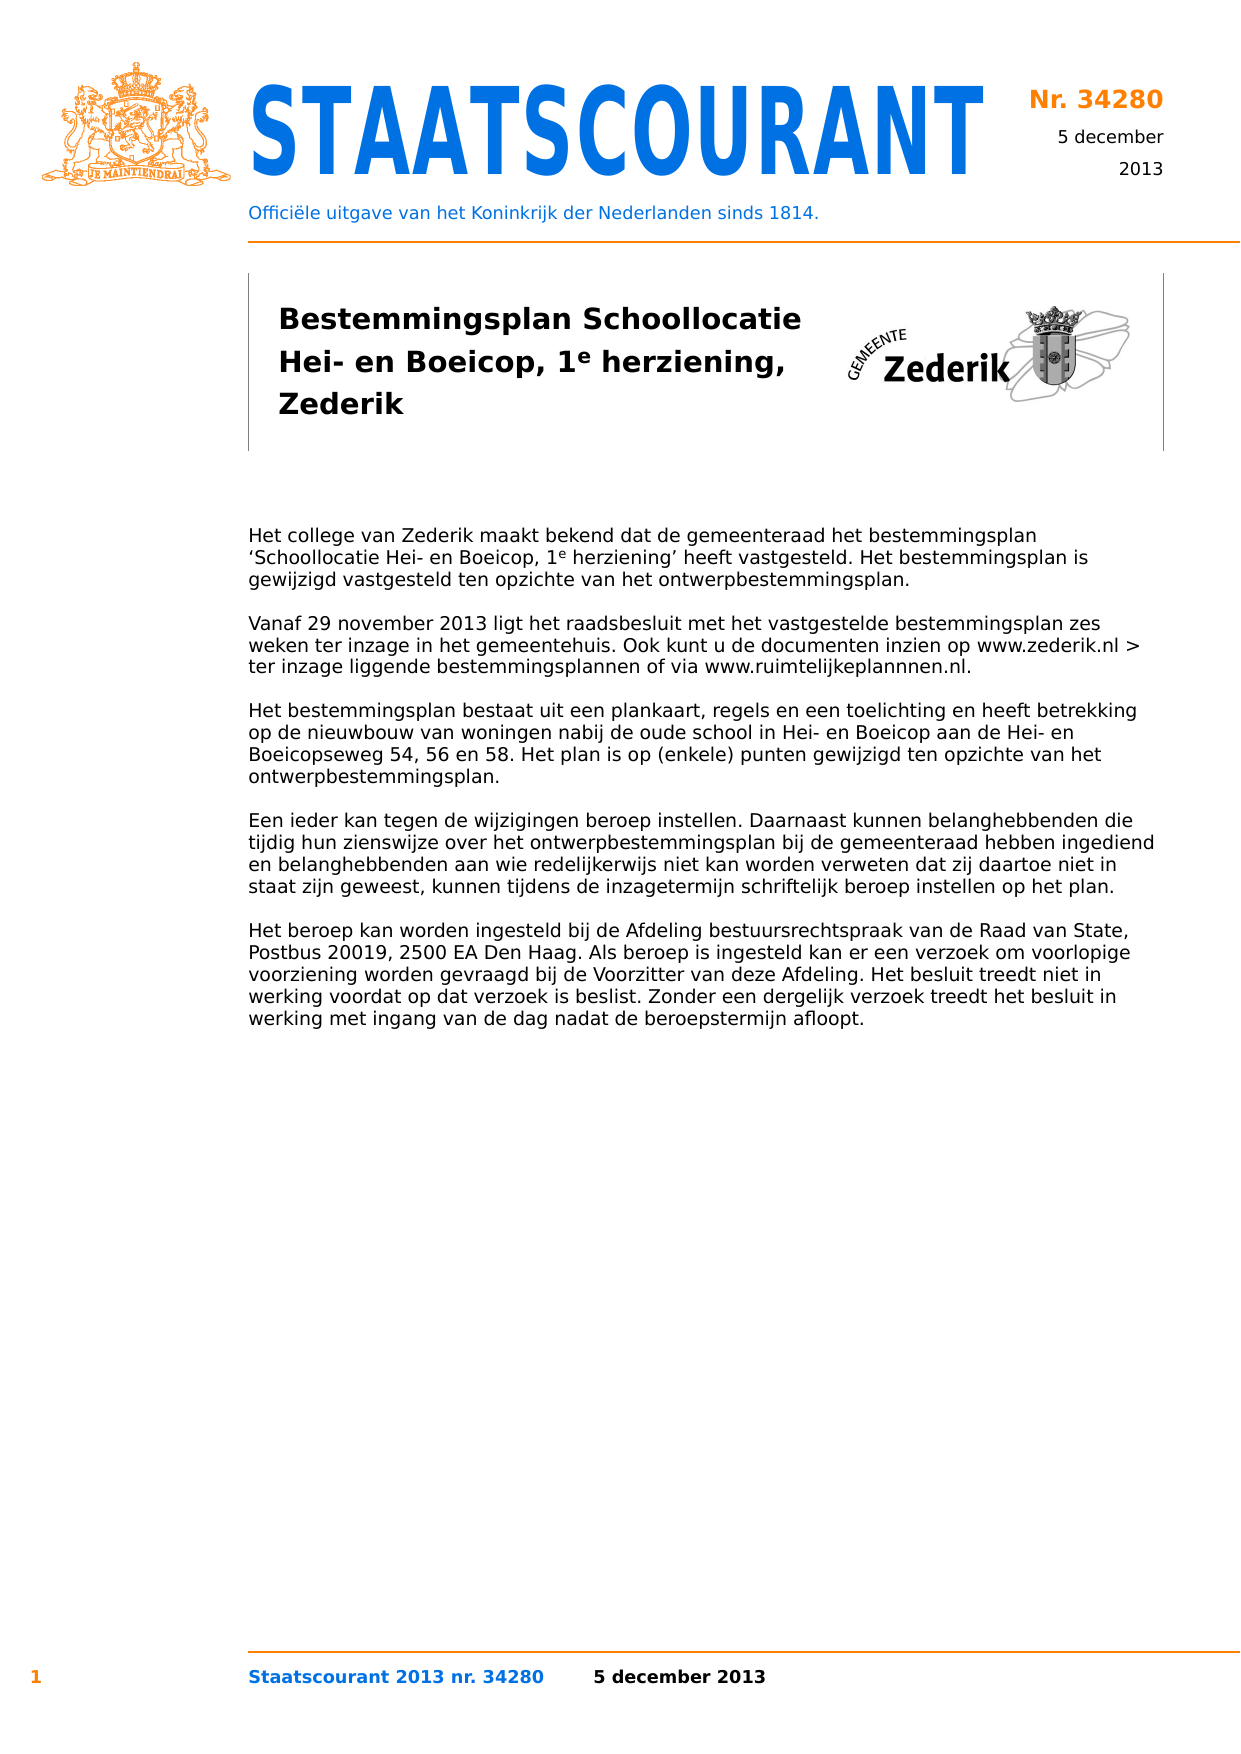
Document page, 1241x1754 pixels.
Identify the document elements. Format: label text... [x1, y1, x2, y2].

table_header STAATSCOURANT [248, 62, 998, 203]
picture [844, 302, 1134, 403]
table_cell 5 december [998, 121, 1240, 153]
table_cell Officiële uitgave van het Koninkrijk der Nederlanden sinds 1814. [248, 203, 1240, 241]
text Een ieder kan tegen de wijzigingen beroep instellen. Daarnaast kunnen belanghebbenden die tijdig hun zienswijze over het ontwerpbestemmingsplan bij de gemeenteraad hebben ingediend en belanghebbenden aan wie redelijkerwijs niet kan worden verweten dat zij daartoe niet in staat zijn geweest, kunnen tijdens de inzagetermijn schriftelijk beroep instellen op het plan. [248, 810, 1163, 898]
text Het bestemmingsplan bestaat uit een plankaart, regels en een toelichting en heeft betrekking op de nieuwbouw van woningen nabij de oude school in Hei- en Boeicop aan de Hei- en Boeicopseweg 54, 56 en 58. Het plan is op (enkele) punten gewijzigd ten opzichte van het ontwerpbestemmingsplan. [248, 700, 1163, 788]
table_header [25, 62, 248, 241]
picture [41, 62, 231, 186]
text Vanaf 29 november 2013 ligt het raadsbesluit met het vastgestelde bestemmingsplan zes weken ter inzage in het gemeentehuis. Ook kunt u de documenten inzien op www.zederik.nl > ter inzage liggende bestemmingsplannen of via www.ruimtelijkeplannnen.nl. [248, 612, 1163, 678]
text Het beroep kan worden ingesteld bij de Afdeling bestuursrechtspraak van de Raad van State, Postbus 20019, 2500 EA Den Haag. Als beroep is ingesteld kan er een verzoek om voorlopige voorziening worden gevraagd bij de Voorzitter van deze Afdeling. Het besluit treedt niet in werking voordat op dat verzoek is beslist. Zonder een dergelijk verzoek treedt het besluit in werking met ingang van de dag nadat de beroepstermijn afloopt. [248, 920, 1163, 1030]
subtitle Bestemmingsplan Schoollocatie Hei- en Boeicop, 1e herziening, Zederik [249, 273, 1163, 451]
table_header Nr. 34280 [998, 62, 1240, 121]
text Het college van Zederik maakt bekend dat de gemeenteraad het bestemmingsplan ‘Schoollocatie Hei- en Boeicop, 1e herziening’ heeft vastgesteld. Het bestemmingsplan is gewijzigd vastgesteld ten opzichte van het ontwerpbestemmingsplan. [248, 525, 1163, 591]
table_cell 2013 [998, 153, 1240, 203]
